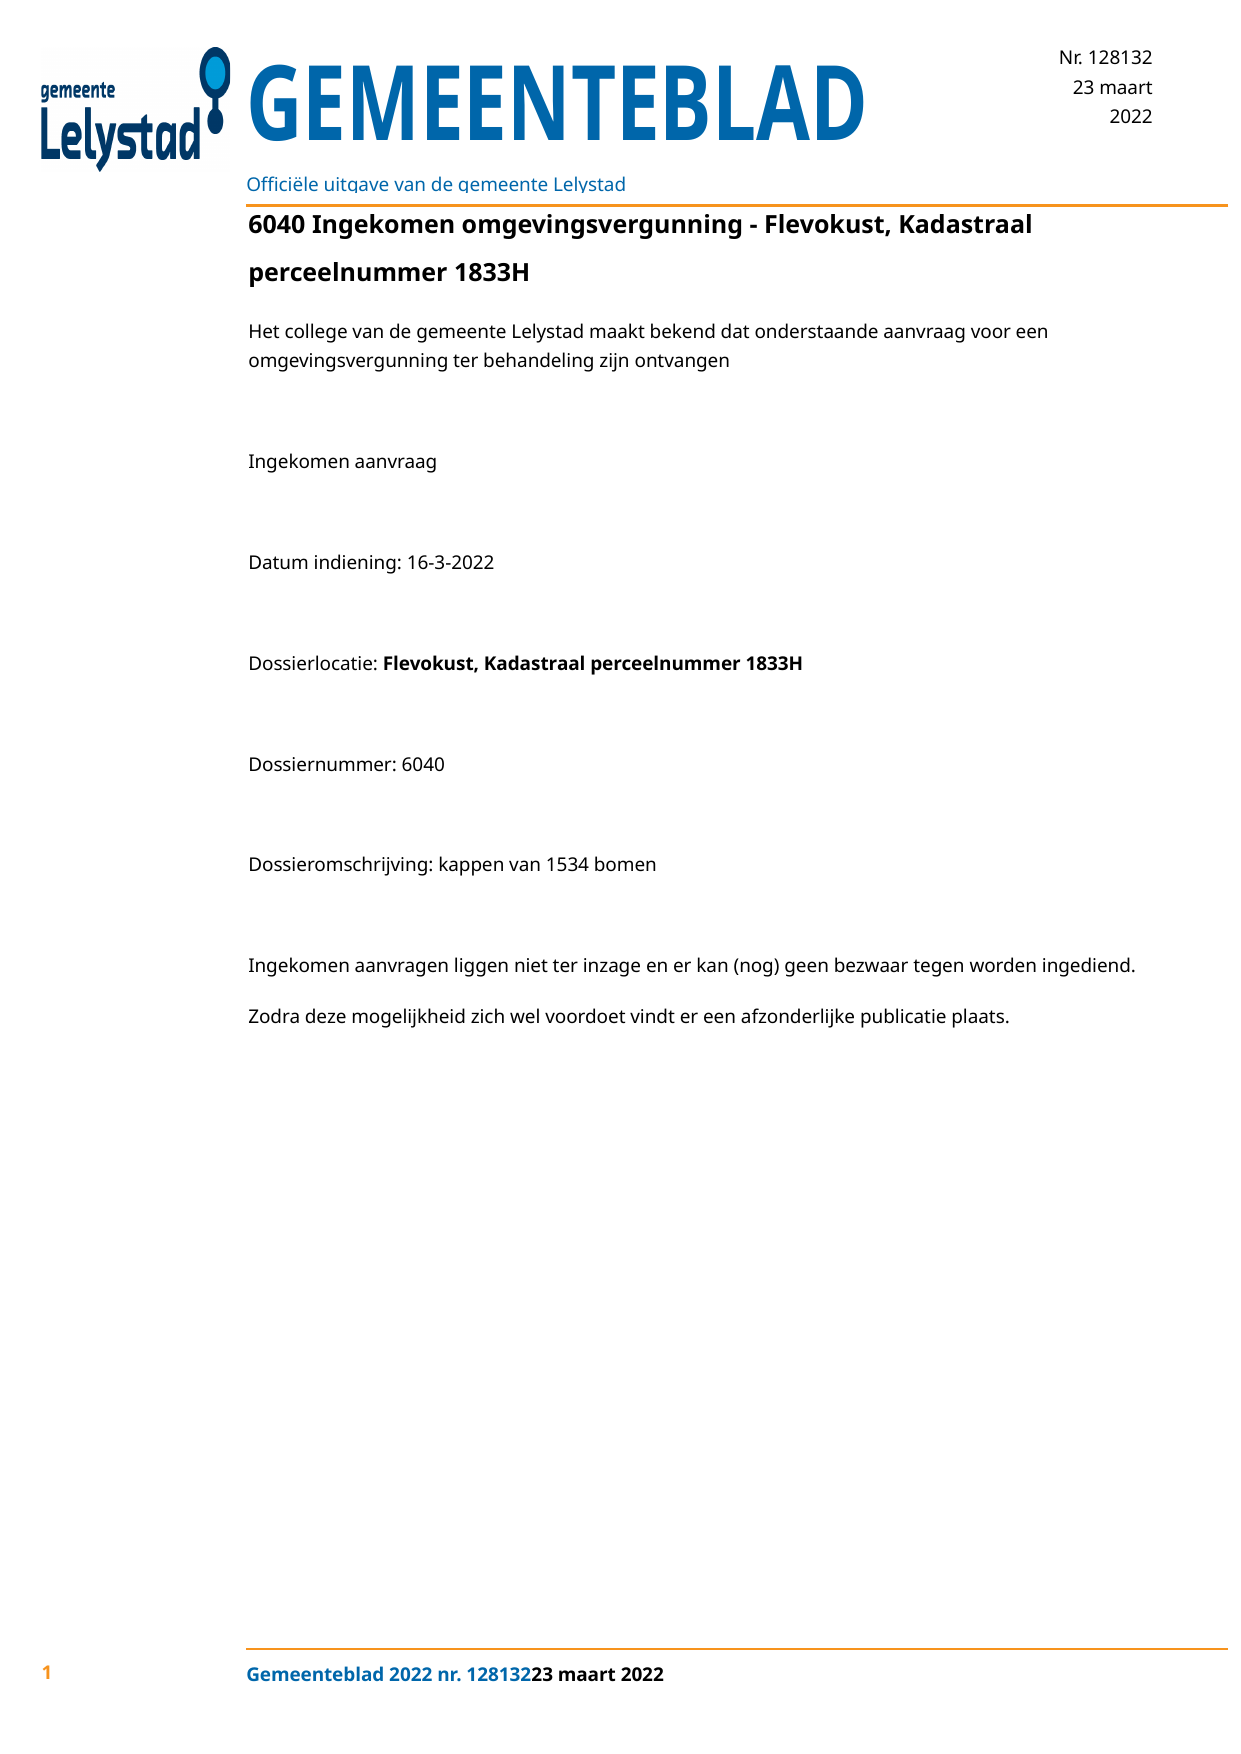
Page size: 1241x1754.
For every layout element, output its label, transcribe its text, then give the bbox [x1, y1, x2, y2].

text Dossierlocatie: Flevokust, Kadastraal perceelnummer 1833H [248, 650, 1152, 676]
text Datum indiening: 16-3-2022 [248, 549, 1152, 575]
picture [41, 47, 231, 172]
text Ingekomen aanvraag [248, 448, 1152, 474]
text Dossieromschrijving: kappen van 1534 bomen [248, 852, 1152, 877]
text Dossiernummer: 6040 [248, 751, 1152, 777]
text Het college van de gemeente Lelystad maakt bekend dat onderstaande aanvraag voor een omgevingsvergunning ter behandeling zijn ontvangen [248, 318, 1152, 373]
text 6040 Ingekomen omgevingsvergunning - Flevokust, Kadastraal perceelnummer 1833H [248, 207, 1152, 288]
text Ingekomen aanvragen liggen niet ter inzage en er kan (nog) geen bezwaar tegen worden ingediend. [248, 952, 1152, 978]
text Zodra deze mogelijkheid zich wel voordoet vindt er een afzonderlijke publicatie plaats. [248, 1003, 1152, 1029]
